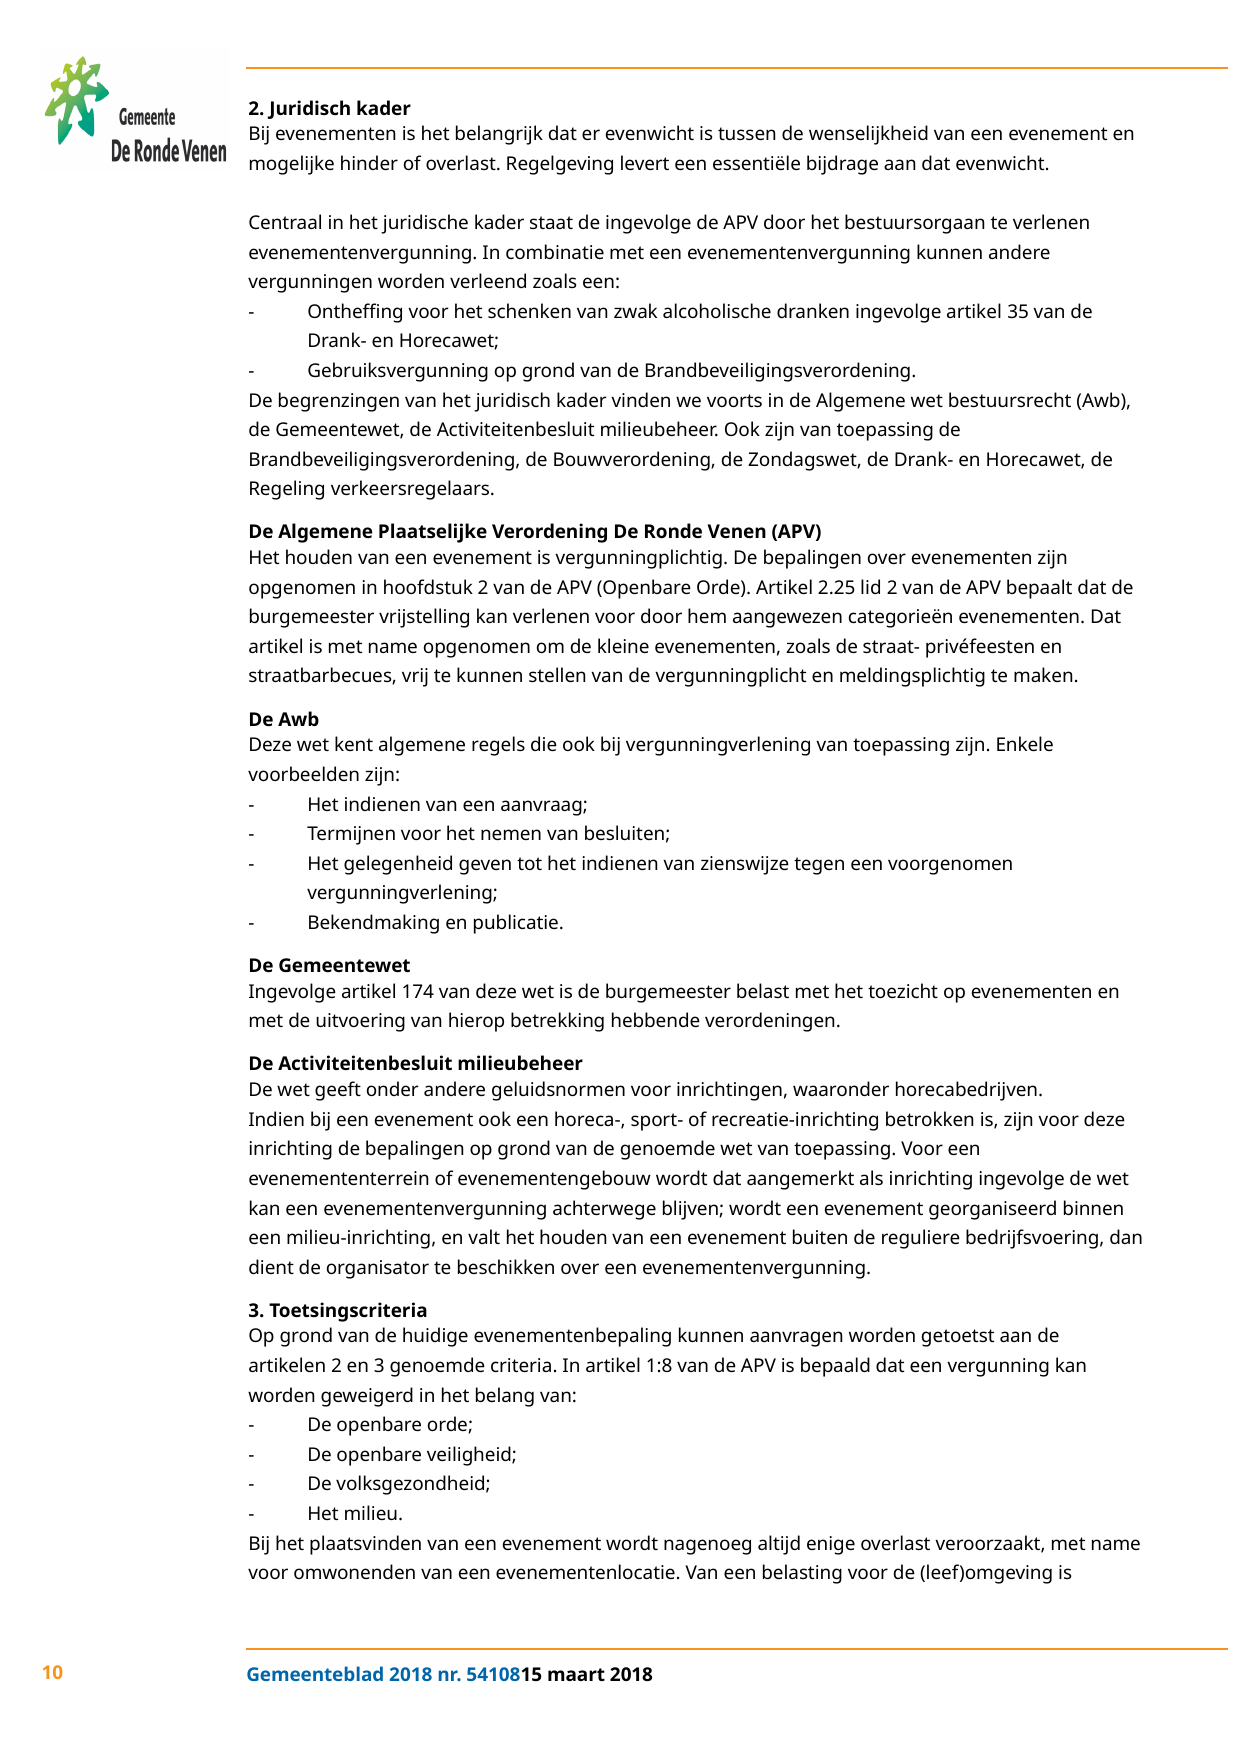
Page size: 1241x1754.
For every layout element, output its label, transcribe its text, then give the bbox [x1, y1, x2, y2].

text Deze wet kent algemene regels die ook bij vergunningverlening van toepassing zijn. Enkele voorbeelden zijn: [248, 732, 1152, 787]
list Het milieu. [248, 1500, 1152, 1526]
text De Gemeentewet [248, 952, 1152, 978]
text Bij het plaatsvinden van een evenement wordt nagenoeg altijd enige overlast veroorzaakt, met name voor omwonenden van een evenementenlocatie. Van een belasting voor de (leef)omgeving is [248, 1530, 1152, 1585]
text De Algemene Plaatselijke Verordening De Ronde Venen (APV) [248, 519, 1152, 544]
text Op grond van de huidige evenementenbepaling kunnen aanvragen worden getoetst aan de artikelen 2 en 3 genoemde criteria. In artikel 1:8 van de APV is bepaald dat een vergunning kan worden geweigerd in het belang van: [248, 1323, 1152, 1408]
list Termijnen voor het nemen van besluiten; [248, 820, 1152, 846]
list Bekendmaking en publicatie. [248, 909, 1152, 935]
list De openbare orde; [248, 1411, 1152, 1437]
text Bij evenementen is het belangrijk dat er evenwicht is tussen de wenselijkheid van een evenement en mogelijke hinder of overlast. Regelgeving levert een essentiële bijdrage aan dat evenwicht. [248, 121, 1152, 176]
list De openbare veiligheid; [248, 1441, 1152, 1467]
text Indien bij een evenement ook een horeca-, sport- of recreatie-inrichting betrokken is, zijn voor deze inrichting de bepalingen op grond van de genoemde wet van toepassing. Voor een evenemententerrein of evenementengebouw wordt dat aangemerkt als inrichting ingevolge de wet kan een evenementenvergunning achterwege blijven; wordt een evenement georganiseerd binnen een milieu-inrichting, en valt het houden van een evenement buiten de reguliere bedrijfsvoering, dan dient de organisator te beschikken over een evenementenvergunning. [248, 1106, 1152, 1279]
text Centraal in het juridische kader staat de ingevolge de APV door het bestuursorgaan te verlenen evenementenvergunning. In combinatie met een evenementenvergunning kunnen andere vergunningen worden verleend zoals een: [248, 209, 1152, 294]
list Het indienen van een aanvraag; [248, 791, 1152, 816]
list Het gelegenheid geven tot het indienen van zienswijze tegen een voorgenomen vergunningverlening; [248, 850, 1152, 905]
text Ingevolge artikel 174 van deze wet is de burgemeester belast met het toezicht op evenementen en met de uitvoering van hierop betrekking hebbende verordeningen. [248, 978, 1152, 1033]
text De wet geeft onder andere geluidsnormen voor inrichtingen, waaronder horecabedrijven. [248, 1076, 1152, 1102]
text De begrenzingen van het juridisch kader vinden we voorts in de Algemene wet bestuursrecht (Awb), de Gemeentewet, de Activiteitenbesluit milieubeheer. Ook zijn van toepassing de Brandbeveiligingsverordening, de Bouwverordening, de Zondagswet, de Drank- en Horecawet, de Regeling verkeersregelaars. [248, 387, 1152, 501]
list Ontheffing voor het schenken van zwak alcoholische dranken ingevolge artikel 35 van de Drank- en Horecawet; [248, 298, 1152, 353]
text 2. Juridisch kader [248, 95, 1152, 121]
text De Activiteitenbesluit milieubeheer [248, 1051, 1152, 1076]
list De volksgezondheid; [248, 1471, 1152, 1496]
text De Awb [248, 706, 1152, 732]
picture [41, 47, 231, 172]
text Het houden van een evenement is vergunningplichtig. De bepalingen over evenementen zijn opgenomen in hoofdstuk 2 van de APV (Openbare Orde). Artikel 2.25 lid 2 van de APV bepaalt dat de burgemeester vrijstelling kan verlenen voor door hem aangewezen categorieën evenementen. Dat artikel is met name opgenomen om de kleine evenementen, zoals de straat- privéfeesten en straatbarbecues, vrij te kunnen stellen van de vergunningplicht en meldingsplichtig te maken. [248, 544, 1152, 688]
text 3. Toetsingscriteria [248, 1297, 1152, 1323]
list Gebruiksvergunning op grond van de Brandbeveiligingsverordening. [248, 357, 1152, 383]
